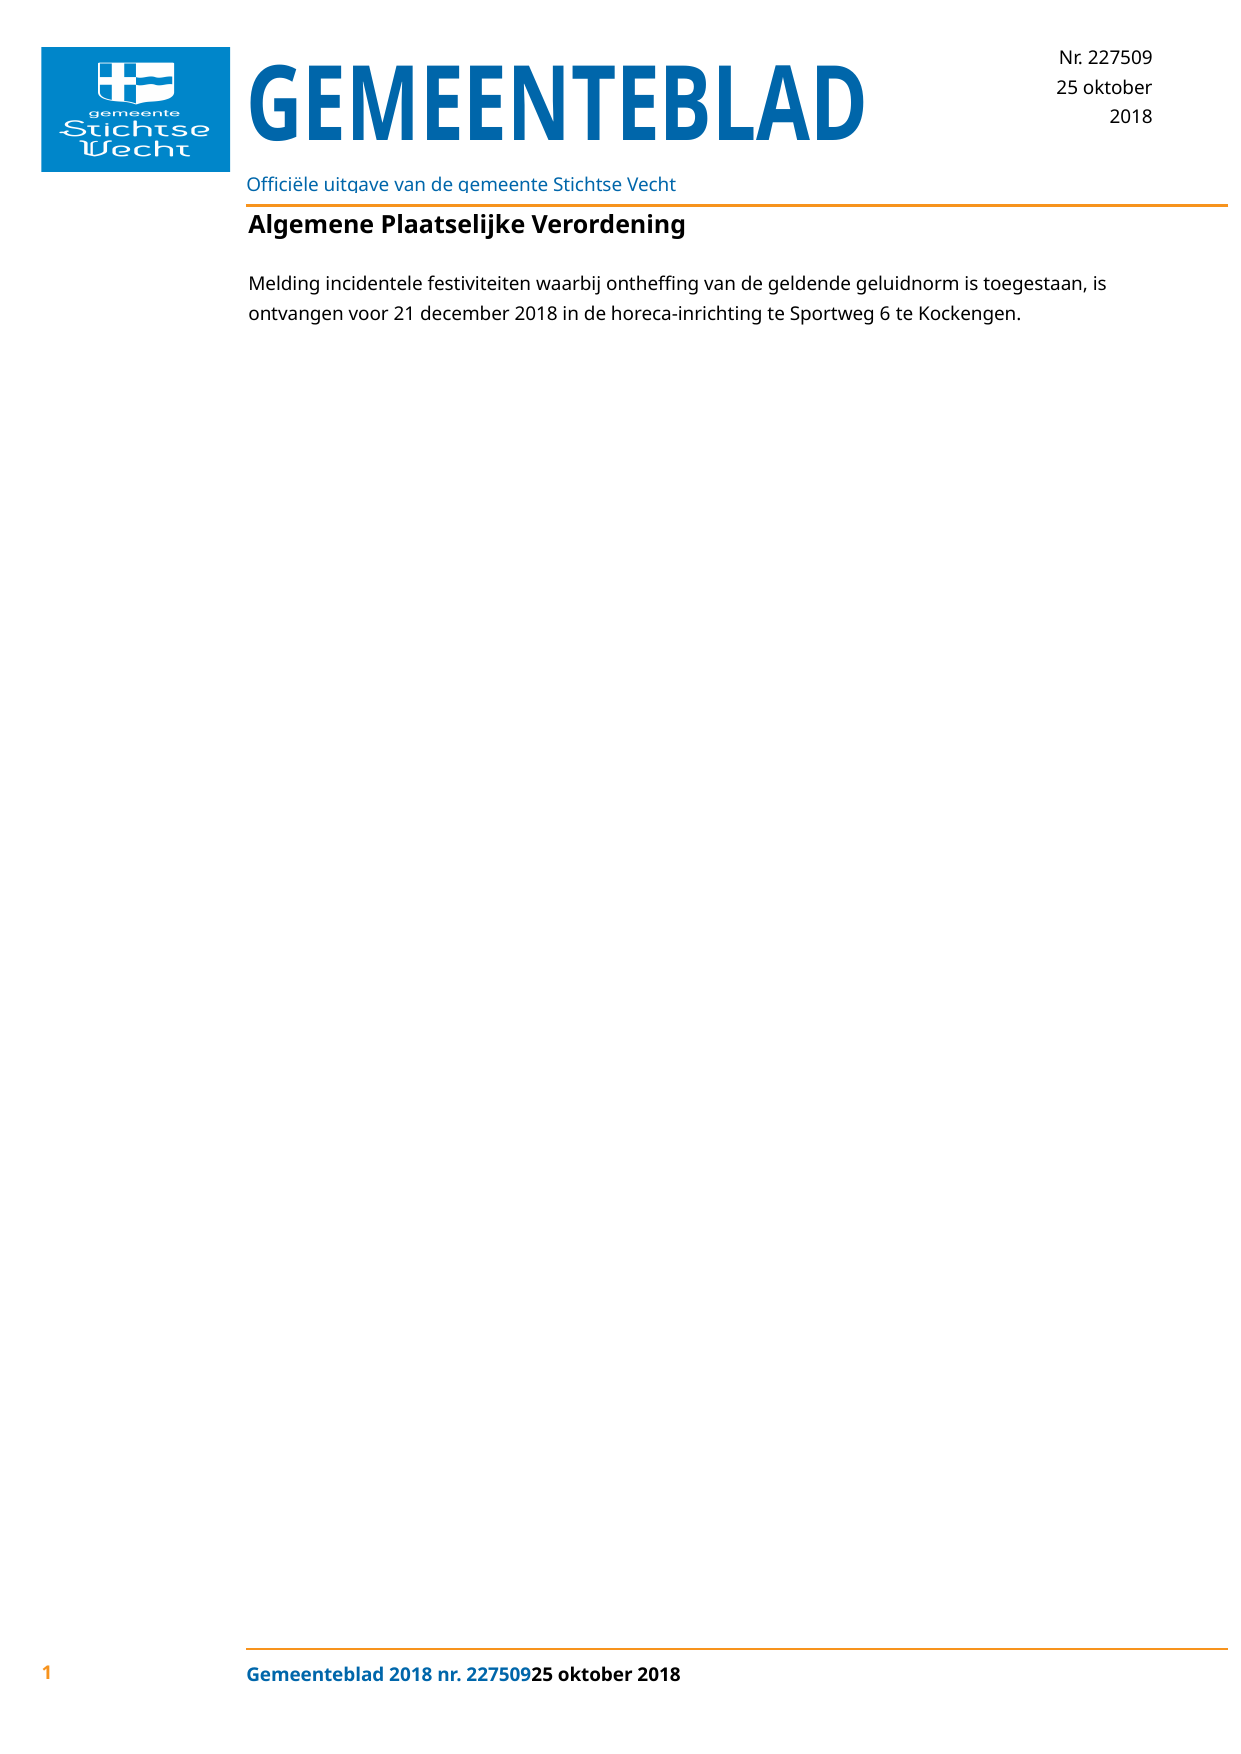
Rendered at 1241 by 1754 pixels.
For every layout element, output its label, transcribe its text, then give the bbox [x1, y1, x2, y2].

text Melding incidentele festiviteiten waarbij ontheffing van de geldende geluidnorm is toegestaan, is ontvangen voor 21 december 2018 in de horeca-inrichting te Sportweg 6 te Kockengen. [248, 270, 1152, 326]
picture [137, 63, 174, 103]
text Algemene Plaatselijke Verordening [248, 207, 1152, 241]
picture [99, 63, 135, 101]
